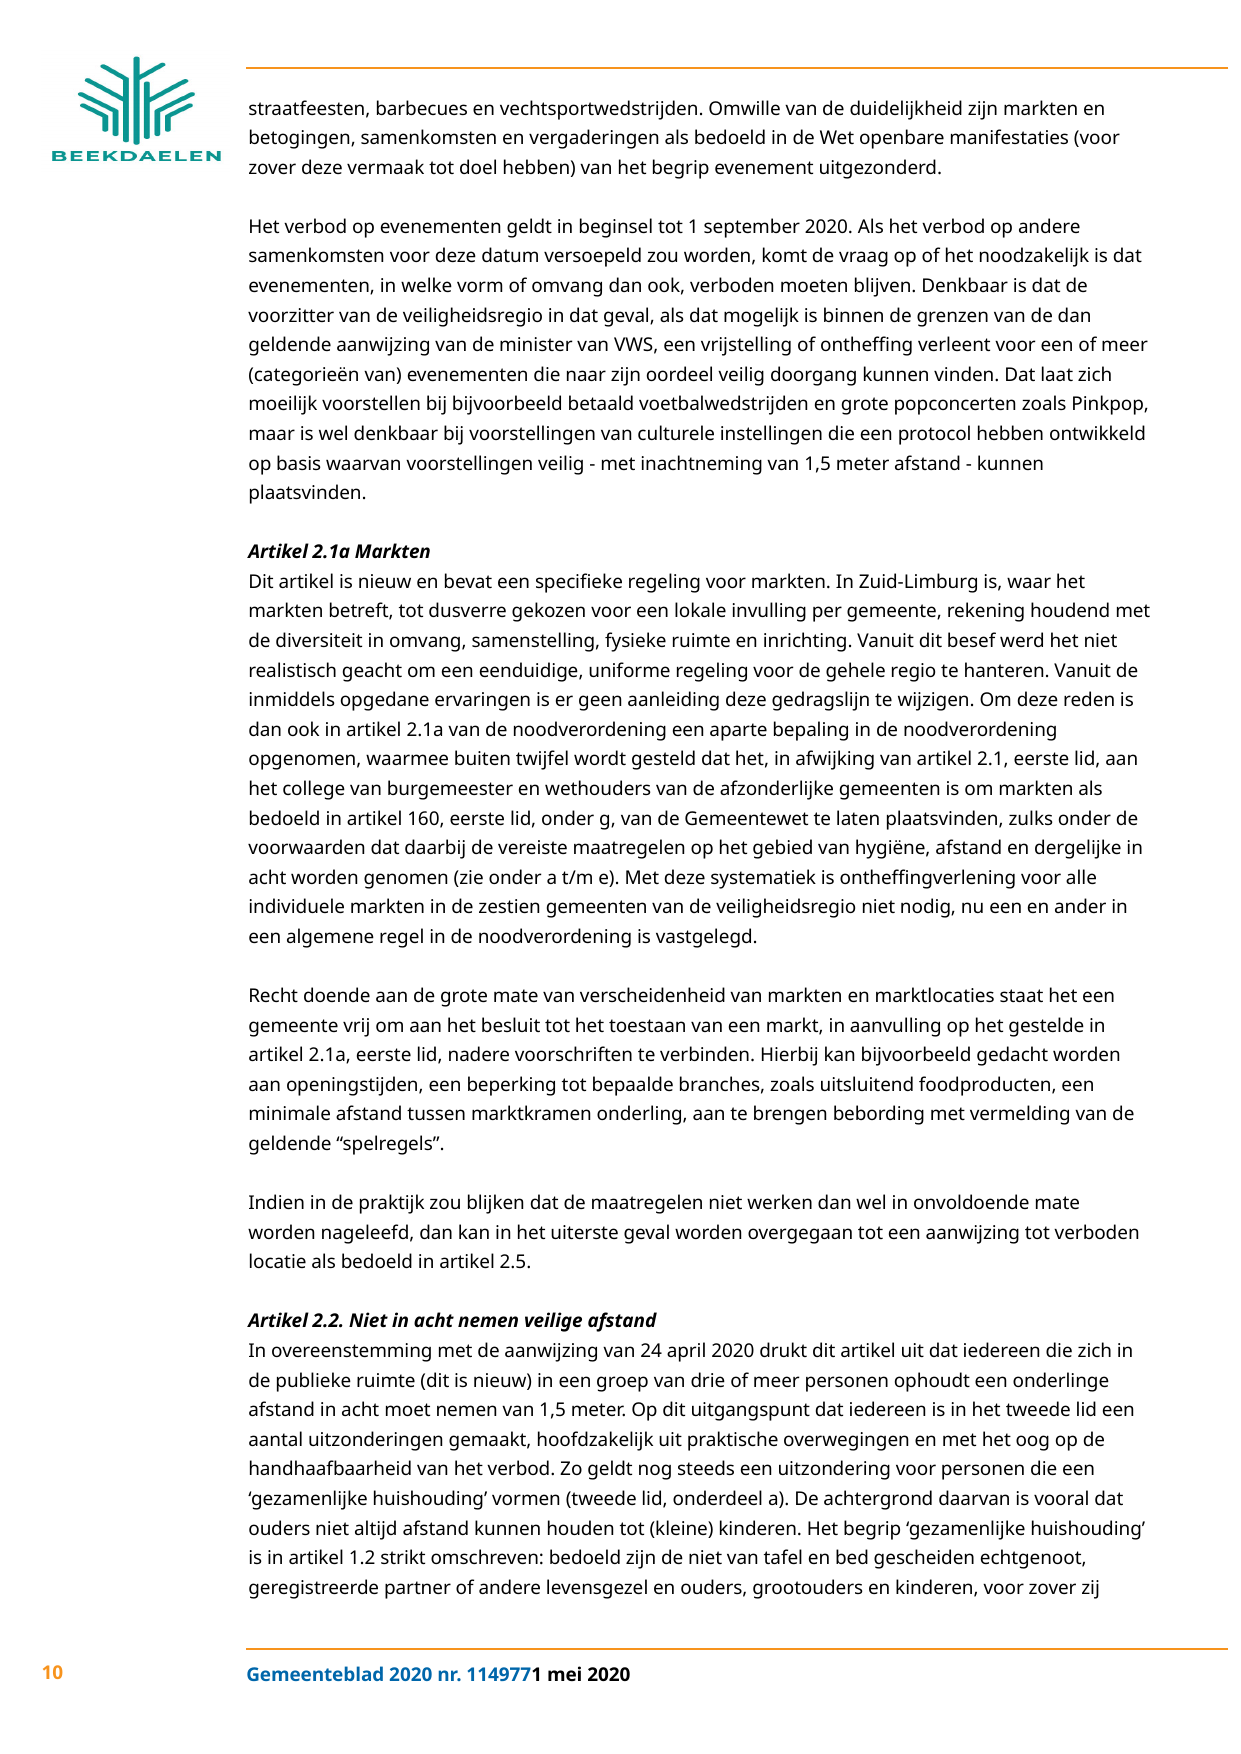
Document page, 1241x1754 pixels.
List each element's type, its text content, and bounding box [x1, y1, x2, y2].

picture [41, 47, 231, 172]
text Artikel 2.2. Niet in acht nemen veilige afstand [248, 1308, 1152, 1333]
text In overeenstemming met de aanwijzing van 24 april 2020 drukt dit artikel uit dat iedereen die zich in de publieke ruimte (dit is nieuw) in een groep van drie of meer personen ophoudt een onderlinge afstand in acht moet nemen van 1,5 meter. Op dit uitgangspunt dat iedereen is in het tweede lid een aantal uitzonderingen gemaakt, hoofdzakelijk uit praktische overwegingen en met het oog op de handhaafbaarheid van het verbod. Zo geldt nog steeds een uitzondering voor personen die een ‘gezamenlijke huishouding’ vormen (tweede lid, onderdeel a). De achtergrond daarvan is vooral dat ouders niet altijd afstand kunnen houden tot (kleine) kinderen. Het begrip ‘gezamenlijke huishouding’ is in artikel 1.2 strikt omschreven: bedoeld zijn de niet van tafel en bed gescheiden echtgenoot, geregistreerde partner of andere levensgezel en ouders, grootouders en kinderen, voor zover zij [248, 1337, 1152, 1600]
text Indien in de praktijk zou blijken dat de maatregelen niet werken dan wel in onvoldoende mate worden nageleefd, dan kan in het uiterste geval worden overgegaan tot een aanwijzing tot verboden locatie als bedoeld in artikel 2.5. [248, 1189, 1152, 1274]
text Artikel 2.1a Markten [248, 538, 1152, 564]
text Dit artikel is nieuw en bevat een specifieke regeling voor markten. In Zuid-Limburg is, waar het markten betreft, tot dusverre gekozen voor een lokale invulling per gemeente, rekening houdend met de diversiteit in omvang, samenstelling, fysieke ruimte en inrichting. Vanuit dit besef werd het niet realistisch geacht om een eenduidige, uniforme regeling voor de gehele regio te hanteren. Vanuit de inmiddels opgedane ervaringen is er geen aanleiding deze gedragslijn te wijzigen. Om deze reden is dan ook in artikel 2.1a van de noodverordening een aparte bepaling in de noodverordening opgenomen, waarmee buiten twijfel wordt gesteld dat het, in afwijking van artikel 2.1, eerste lid, aan het college van burgemeester en wethouders van de afzonderlijke gemeenten is om markten als bedoeld in artikel 160, eerste lid, onder g, van de Gemeentewet te laten plaatsvinden, zulks onder de voorwaarden dat daarbij de vereiste maatregelen op het gebied van hygiëne, afstand en dergelijke in acht worden genomen (zie onder a t/m e). Met deze systematiek is ontheffingverlening voor alle individuele markten in de zestien gemeenten van de veiligheidsregio niet nodig, nu een en ander in een algemene regel in de noodverordening is vastgelegd. [248, 568, 1152, 949]
text straatfeesten, barbecues en vechtsportwedstrijden. Omwille van de duidelijkheid zijn markten en betogingen, samenkomsten en vergaderingen als bedoeld in de Wet openbare manifestaties (voor zover deze vermaak tot doel hebben) van het begrip evenement uitgezonderd. [248, 95, 1152, 180]
text Recht doende aan de grote mate van verscheidenheid van markten en marktlocaties staat het een gemeente vrij om aan het besluit tot het toestaan van een markt, in aanvulling op het gestelde in artikel 2.1a, eerste lid, nadere voorschriften te verbinden. Hierbij kan bijvoorbeeld gedacht worden aan openingstijden, een beperking tot bepaalde branches, zoals uitsluitend foodproducten, een minimale afstand tussen marktkramen onderling, aan te brengen bebording met vermelding van de geldende “spelregels”. [248, 982, 1152, 1156]
text Het verbod op evenementen geldt in beginsel tot 1 september 2020. Als het verbod op andere samenkomsten voor deze datum versoepeld zou worden, komt de vraag op of het noodzakelijk is dat evenementen, in welke vorm of omvang dan ook, verboden moeten blijven. Denkbaar is dat de voorzitter van de veiligheidsregio in dat geval, als dat mogelijk is binnen de grenzen van de dan geldende aanwijzing van de minister van VWS, een vrijstelling of ontheffing verleent voor een of meer (categorieën van) evenementen die naar zijn oordeel veilig doorgang kunnen vinden. Dat laat zich moeilijk voorstellen bij bijvoorbeeld betaald voetbalwedstrijden en grote popconcerten zoals Pinkpop, maar is wel denkbaar bij voorstellingen van culturele instellingen die een protocol hebben ontwikkeld op basis waarvan voorstellingen veilig - met inachtneming van 1,5 meter afstand - kunnen plaatsvinden. [248, 213, 1152, 505]
